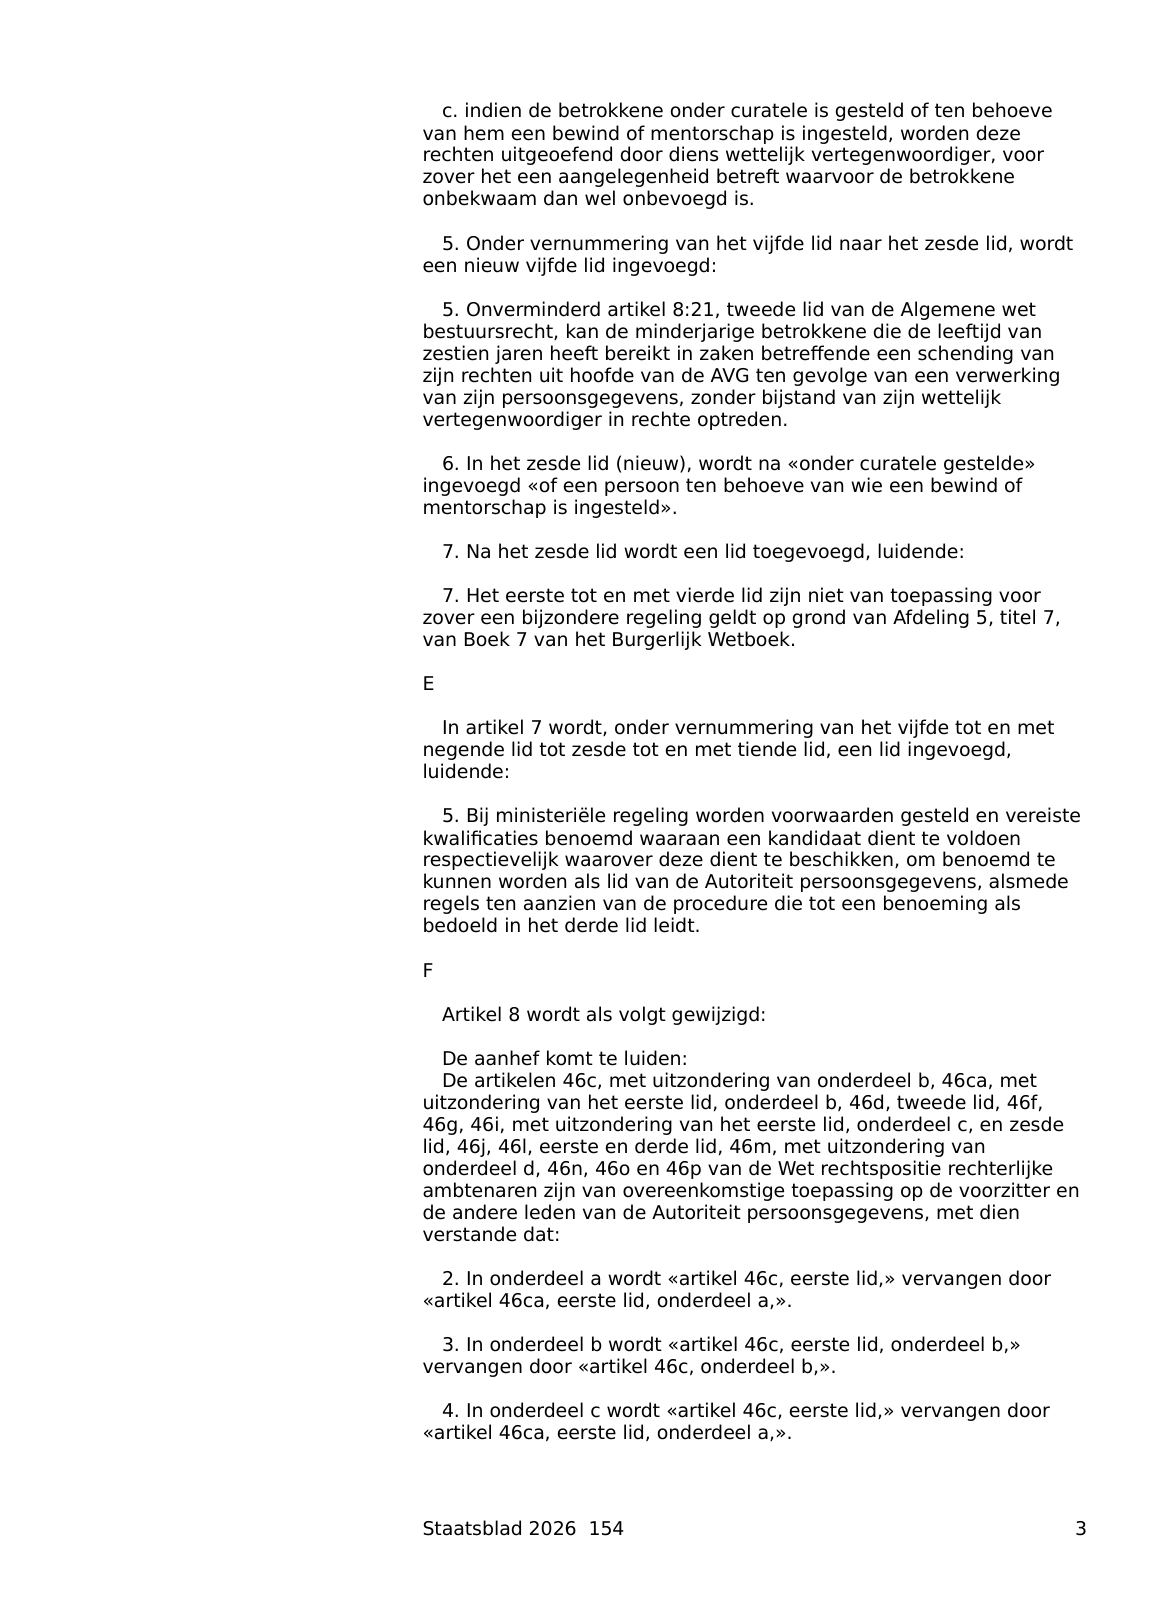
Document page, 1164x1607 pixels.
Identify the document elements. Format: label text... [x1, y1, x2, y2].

text De artikelen 46c, met uitzondering van onderdeel b, 46ca, met uitzondering van het eerste lid, onderdeel b, 46d, tweede lid, 46f, 46g, 46i, met uitzondering van het eerste lid, onderdeel c, en zesde lid, 46j, 46l, eerste en derde lid, 46m, met uitzondering van onderdeel d, 46n, 46o en 46p van de Wet rechtspositie rechterlijke ambtenaren zijn van overeenkomstige toepassing op de voorzitter en de andere leden van de Autoriteit persoonsgegevens, met dien verstande dat: [422, 1070, 1087, 1246]
text De aanhef komt te luiden: [422, 1048, 1087, 1070]
text 5. Onverminderd artikel 8:21, tweede lid van de Algemene wet bestuursrecht, kan de minderjarige betrokkene die de leeftijd van zestien jaren heeft bereikt in zaken betreffende een schending van zijn rechten uit hoofde van de AVG ten gevolge van een verwerking van zijn persoonsgegevens, zonder bijstand van zijn wettelijk vertegenwoordiger in rechte optreden. [422, 299, 1087, 431]
text Artikel 8 wordt als volgt gewijzigd: [422, 1004, 1087, 1026]
text E [422, 673, 1087, 695]
text c. indien de betrokkene onder curatele is gesteld of ten behoeve van hem een bewind of mentorschap is ingesteld, worden deze rechten uitgeoefend door diens wettelijk vertegenwoordiger, voor zover het een aangelegenheid betreft waarvoor de betrokkene onbekwaam dan wel onbevoegd is. [422, 100, 1087, 210]
text In artikel 7 wordt, onder vernummering van het vijfde tot en met negende lid tot zesde tot en met tiende lid, een lid ingevoegd, luidende: [422, 717, 1087, 783]
text 2. In onderdeel a wordt «artikel 46c, eerste lid,» vervangen door «artikel 46ca, eerste lid, onderdeel a,». [422, 1268, 1087, 1312]
text 7. Het eerste tot en met vierde lid zijn niet van toepassing voor zover een bijzondere regeling geldt op grond van Afdeling 5, titel 7, van Boek 7 van het Burgerlijk Wetboek. [422, 585, 1087, 651]
text 5. Onder vernummering van het vijfde lid naar het zesde lid, wordt een nieuw vijfde lid ingevoegd: [422, 232, 1087, 276]
text 4. In onderdeel c wordt «artikel 46c, eerste lid,» vervangen door «artikel 46ca, eerste lid, onderdeel a,». [422, 1400, 1087, 1444]
text 5. Bij ministeriële regeling worden voorwaarden gesteld en vereiste kwalificaties benoemd waaraan een kandidaat dient te voldoen respectievelijk waarover deze dient te beschikken, om benoemd te kunnen worden als lid van de Autoriteit persoonsgegevens, alsmede regels ten aanzien van de procedure die tot een benoeming als bedoeld in het derde lid leidt. [422, 805, 1087, 937]
text 3. In onderdeel b wordt «artikel 46c, eerste lid, onderdeel b,» vervangen door «artikel 46c, onderdeel b,». [422, 1334, 1087, 1378]
text F [422, 959, 1087, 981]
text 7. Na het zesde lid wordt een lid toegevoegd, luidende: [422, 541, 1087, 563]
text 6. In het zesde lid (nieuw), wordt na «onder curatele gestelde» ingevoegd «of een persoon ten behoeve van wie een bewind of mentorschap is ingesteld». [422, 453, 1087, 519]
